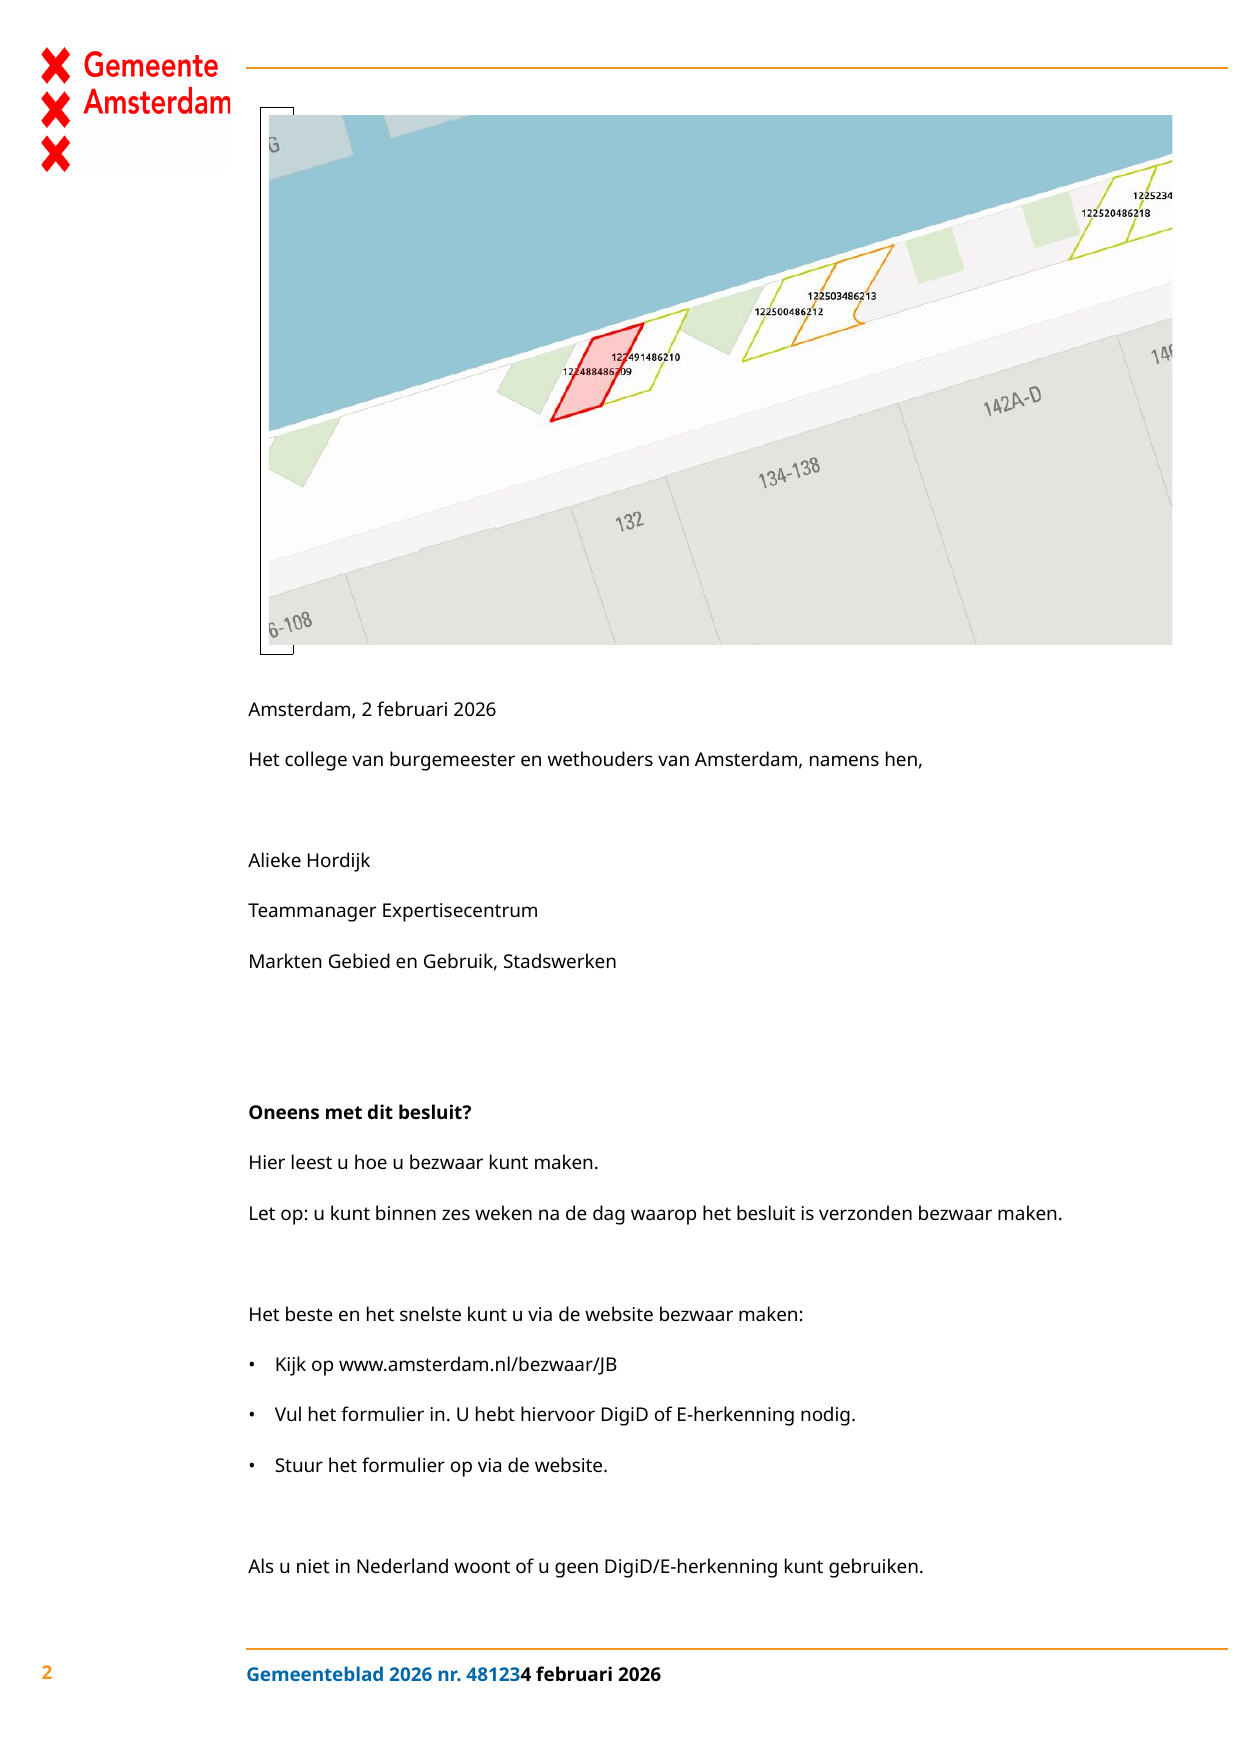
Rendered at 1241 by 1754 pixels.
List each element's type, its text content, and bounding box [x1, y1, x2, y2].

text • Kijk op www.amsterdam.nl/bezwaar/JB [248, 1351, 1152, 1377]
text Hier leest u hoe u bezwaar kunt maken. [248, 1149, 1152, 1175]
text Teammanager Expertisecentrum [248, 897, 1152, 923]
text Als u niet in Nederland woont of u geen DigiD/E-herkenning kunt gebruiken. [248, 1553, 1152, 1579]
text • Stuur het formulier op via de website. [248, 1452, 1152, 1478]
text Markten Gebied en Gebruik, Stadswerken [248, 948, 1152, 974]
picture [41, 47, 231, 172]
text Het college van burgemeester en wethouders van Amsterdam, namens hen, [248, 746, 1152, 772]
text Let op: u kunt binnen zes weken na de dag waarop het besluit is verzonden bezwaar maken. [248, 1200, 1152, 1226]
picture [268, 115, 1173, 645]
text Het beste en het snelste kunt u via de website bezwaar maken: [248, 1301, 1152, 1327]
text Amsterdam, 2 februari 2026 [248, 696, 1152, 722]
text Alieke Hordijk [248, 847, 1152, 873]
text Oneens met dit besluit? [248, 1099, 1152, 1125]
text • Vul het formulier in. U hebt hiervoor DigiD of E-herkenning nodig. [248, 1402, 1152, 1427]
